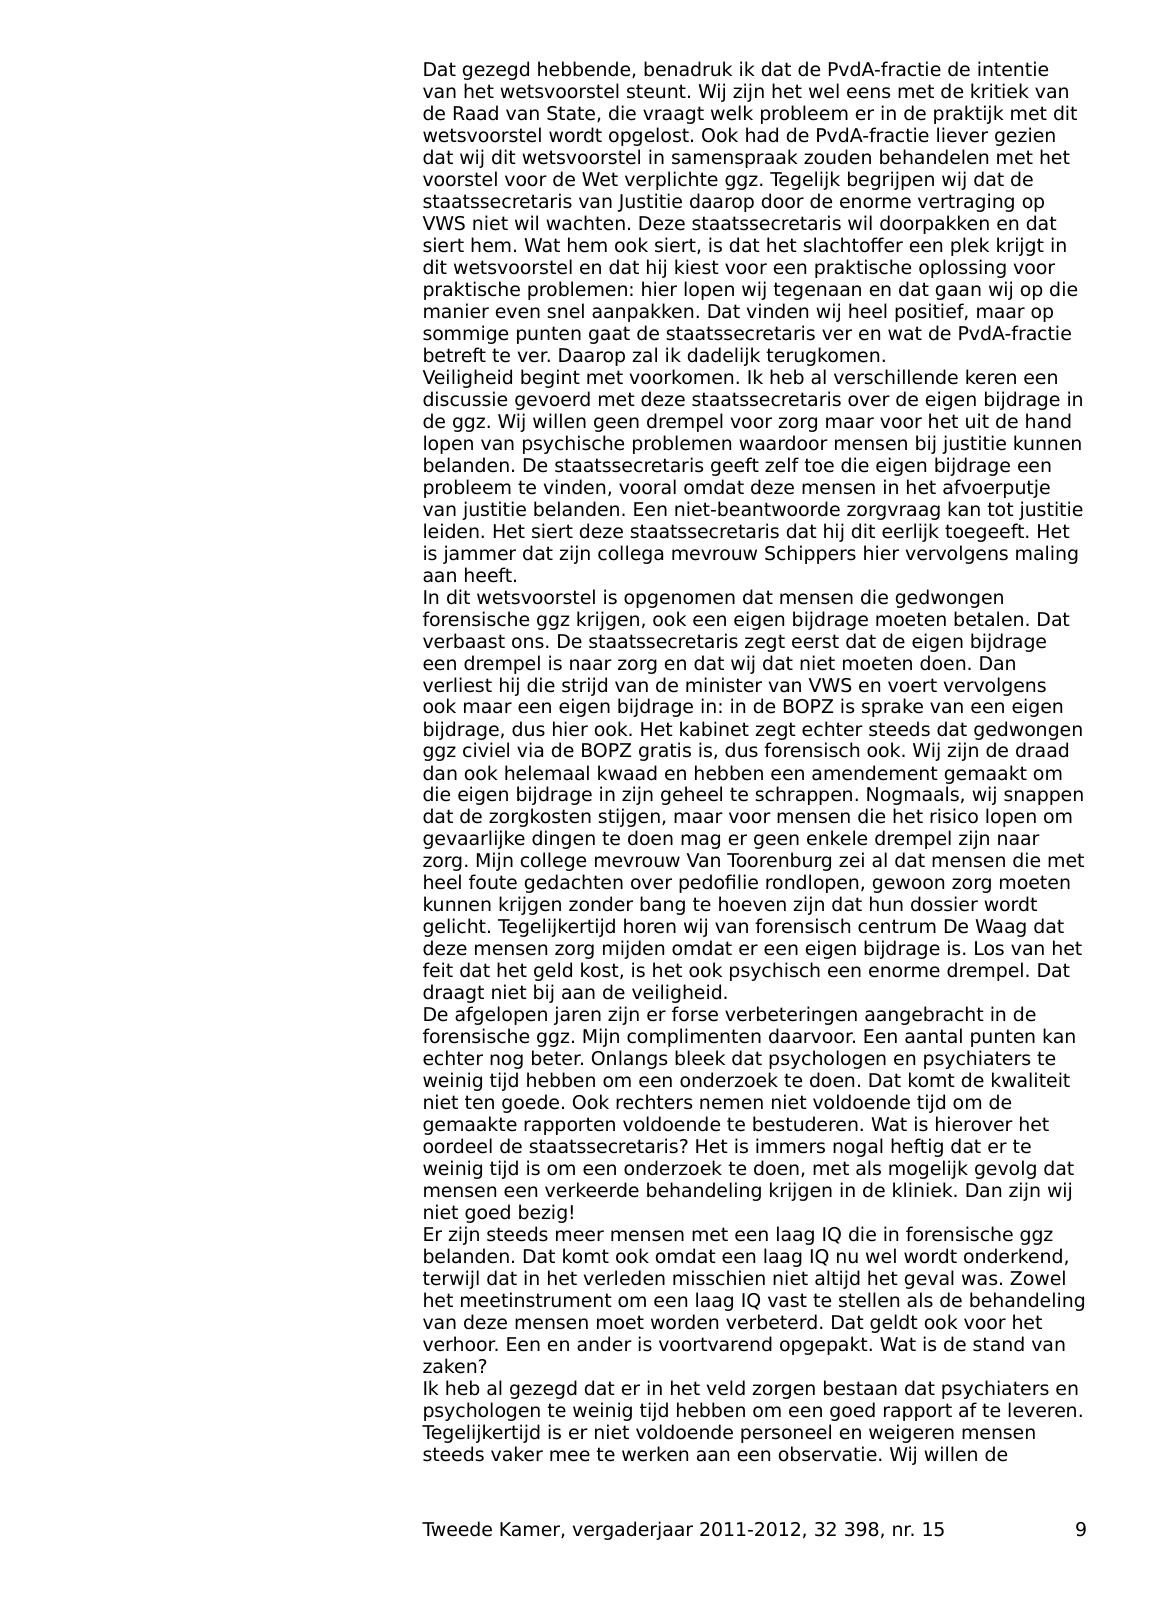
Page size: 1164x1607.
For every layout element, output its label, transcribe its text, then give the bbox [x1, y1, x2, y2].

text In dit wetsvoorstel is opgenomen dat mensen die gedwongen forensische ggz krijgen, ook een eigen bijdrage moeten betalen. Dat verbaast ons. De staatssecretaris zegt eerst dat de eigen bijdrage een drempel is naar zorg en dat wij dat niet moeten doen. Dan verliest hij die strijd van de minister van VWS en voert vervolgens ook maar een eigen bijdrage in: in de BOPZ is sprake van een eigen bijdrage, dus hier ook. Het kabinet zegt echter steeds dat gedwongen ggz civiel via de BOPZ gratis is, dus forensisch ook. Wij zijn de draad dan ook helemaal kwaad en hebben een amendement gemaakt om die eigen bijdrage in zijn geheel te schrappen. Nogmaals, wij snappen dat de zorgkosten stijgen, maar voor mensen die het risico lopen om gevaarlijke dingen te doen mag er geen enkele drempel zijn naar zorg. Mijn college mevrouw Van Toorenburg zei al dat mensen die met heel foute gedachten over pedofilie rondlopen, gewoon zorg moeten kunnen krijgen zonder bang te hoeven zijn dat hun dossier wordt gelicht. Tegelijkertijd horen wij van forensisch centrum De Waag dat deze mensen zorg mijden omdat er een eigen bijdrage is. Los van het feit dat het geld kost, is het ook psychisch een enorme drempel. Dat draagt niet bij aan de veiligheid. [422, 587, 1087, 1004]
text Ik heb al gezegd dat er in het veld zorgen bestaan dat psychiaters en psychologen te weinig tijd hebben om een goed rapport af te leveren. Tegelijkertijd is er niet voldoende personeel en weigeren mensen steeds vaker mee te werken aan een observatie. Wij willen de [422, 1378, 1087, 1466]
text De afgelopen jaren zijn er forse verbeteringen aangebracht in de forensische ggz. Mijn complimenten daarvoor. Een aantal punten kan echter nog beter. Onlangs bleek dat psychologen en psychiaters te weinig tijd hebben om een onderzoek te doen. Dat komt de kwaliteit niet ten goede. Ook rechters nemen niet voldoende tijd om de gemaakte rapporten voldoende te bestuderen. Wat is hierover het oordeel de staatssecretaris? Het is immers nogal heftig dat er te weinig tijd is om een onderzoek te doen, met als mogelijk gevolg dat mensen een verkeerde behandeling krijgen in de kliniek. Dan zijn wij niet goed bezig! [422, 1004, 1087, 1224]
text Dat gezegd hebbende, benadruk ik dat de PvdA-fractie de intentie van het wetsvoorstel steunt. Wij zijn het wel eens met de kritiek van de Raad van State, die vraagt welk probleem er in de praktijk met dit wetsvoorstel wordt opgelost. Ook had de PvdA-fractie liever gezien dat wij dit wetsvoorstel in samenspraak zouden behandelen met het voorstel voor de Wet verplichte ggz. Tegelijk begrijpen wij dat de staatssecretaris van Justitie daarop door de enorme vertraging op VWS niet wil wachten. Deze staatssecretaris wil doorpakken en dat siert hem. Wat hem ook siert, is dat het slachtoffer een plek krijgt in dit wetsvoorstel en dat hij kiest voor een praktische oplossing voor praktische problemen: hier lopen wij tegenaan en dat gaan wij op die manier even snel aanpakken. Dat vinden wij heel positief, maar op sommige punten gaat de staatssecretaris ver en wat de PvdA-fractie betreft te ver. Daarop zal ik dadelijk terugkomen. [422, 59, 1087, 367]
text Er zijn steeds meer mensen met een laag IQ die in forensische ggz belanden. Dat komt ook omdat een laag IQ nu wel wordt onderkend, terwijl dat in het verleden misschien niet altijd het geval was. Zowel het meetinstrument om een laag IQ vast te stellen als de behandeling van deze mensen moet worden verbeterd. Dat geldt ook voor het verhoor. Een en ander is voortvarend opgepakt. Wat is de stand van zaken? [422, 1224, 1087, 1378]
text Veiligheid begint met voorkomen. Ik heb al verschillende keren een discussie gevoerd met deze staatssecretaris over de eigen bijdrage in de ggz. Wij willen geen drempel voor zorg maar voor het uit de hand lopen van psychische problemen waardoor mensen bij justitie kunnen belanden. De staatssecretaris geeft zelf toe die eigen bijdrage een probleem te vinden, vooral omdat deze mensen in het afvoerputje van justitie belanden. Een niet-beantwoorde zorgvraag kan tot justitie leiden. Het siert deze staatssecretaris dat hij dit eerlijk toegeeft. Het is jammer dat zijn collega mevrouw Schippers hier vervolgens maling aan heeft. [422, 367, 1087, 587]
